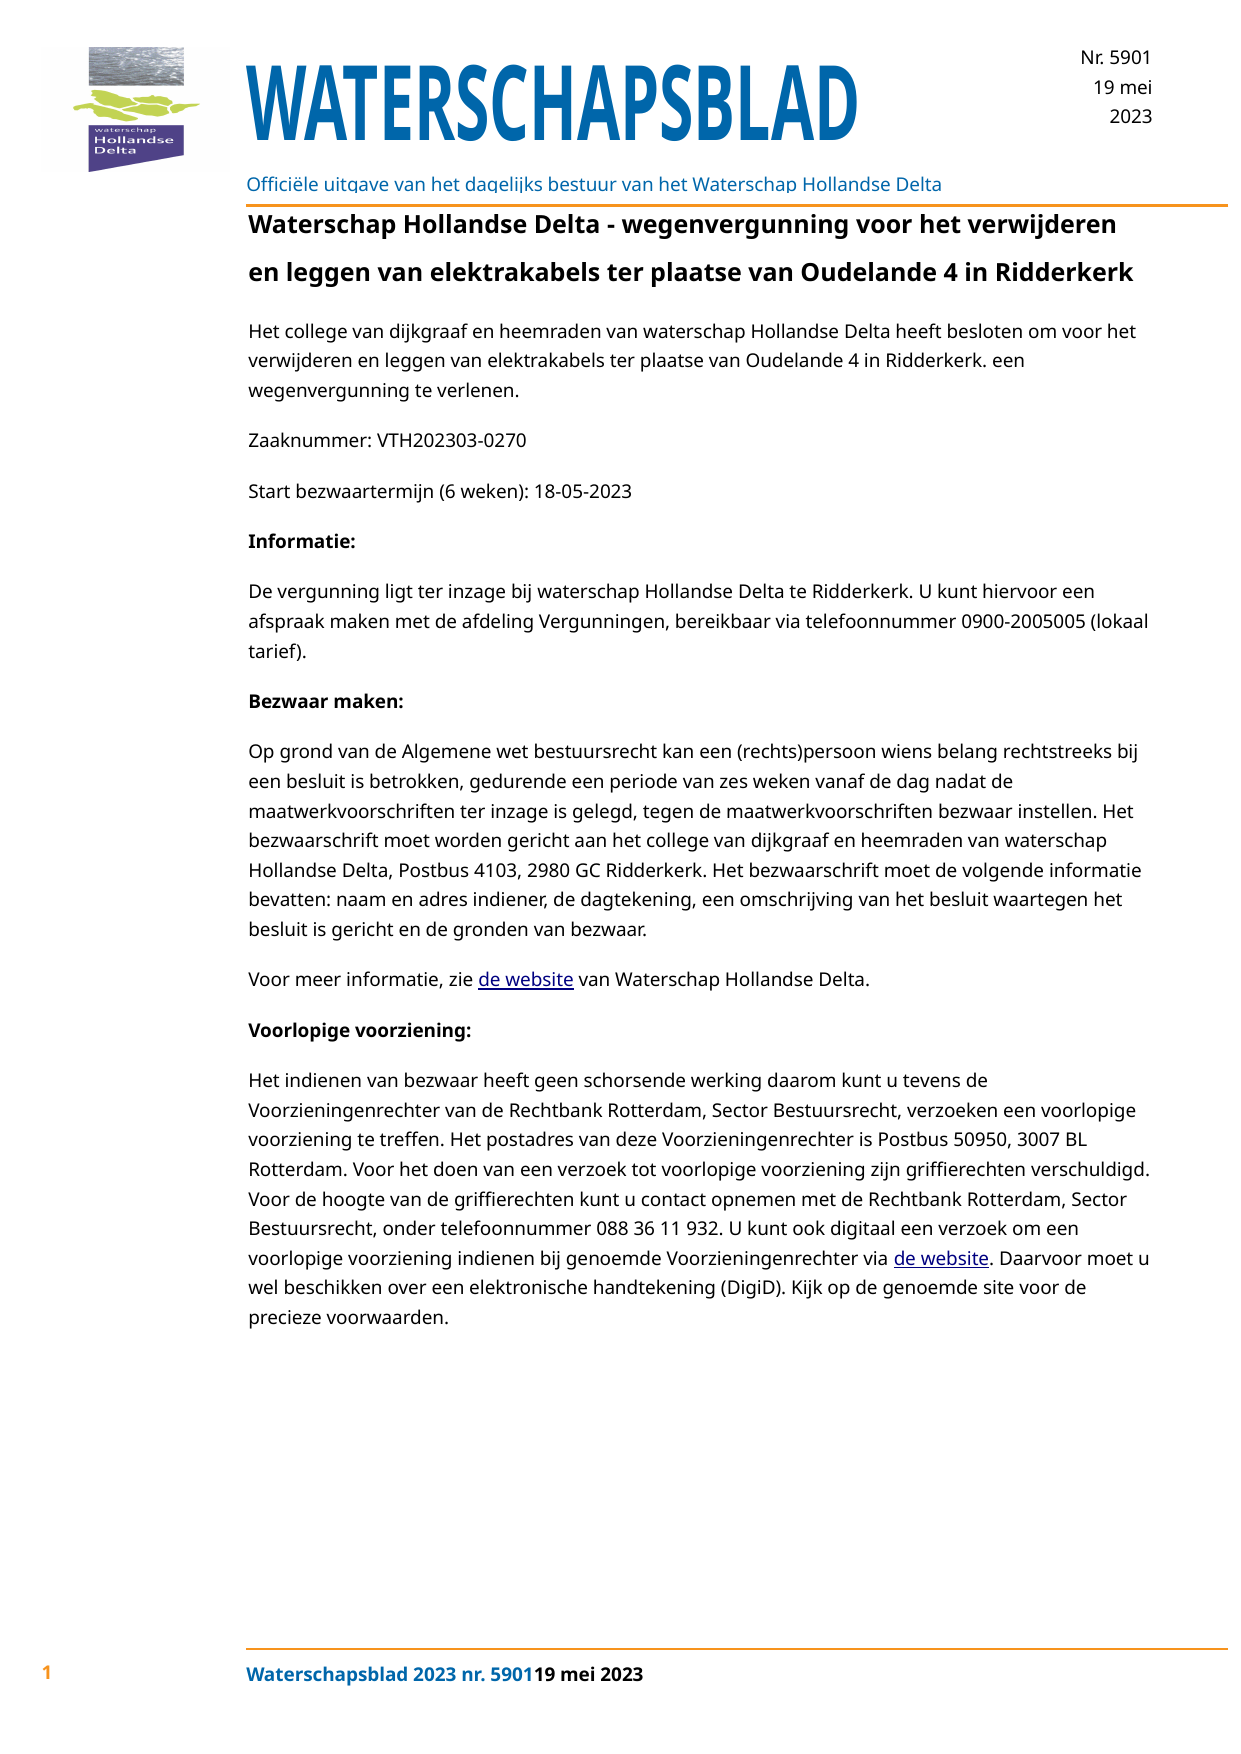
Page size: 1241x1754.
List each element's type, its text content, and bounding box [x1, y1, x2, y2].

text Op grond van de Algemene wet bestuursrecht kan een (rechts)persoon wiens belang rechtstreeks bij een besluit is betrokken, gedurende een periode van zes weken vanaf de dag nadat de maatwerkvoorschriften ter inzage is gelegd, tegen de maatwerkvoorschriften bezwaar instellen. Het bezwaarschrift moet worden gericht aan het college van dijkgraaf en heemraden van waterschap Hollandse Delta, Postbus 4103, 2980 GC Ridderkerk. Het bezwaarschrift moet de volgende informatie bevatten: naam en adres indiener, de dagtekening, een omschrijving van het besluit waartegen het besluit is gericht en de gronden van bezwaar. [248, 739, 1152, 942]
text Waterschap Hollandse Delta - wegenvergunning voor het verwijderen en leggen van elektrakabels ter plaatse van Oudelande 4 in Ridderkerk [248, 207, 1152, 288]
text Bezwaar maken: [248, 688, 1152, 714]
text Start bezwaartermijn (6 weken): 18-05-2023 [248, 478, 1152, 504]
picture [41, 47, 231, 172]
text Het college van dijkgraaf en heemraden van waterschap Hollandse Delta heeft besloten om voor het verwijderen en leggen van elektrakabels ter plaatse van Oudelande 4 in Ridderkerk. een wegenvergunning te verlenen. [248, 318, 1152, 403]
text Zaaknummer: VTH202303-0270 [248, 427, 1152, 453]
text Het indienen van bezwaar heeft geen schorsende werking daarom kunt u tevens de Voorzieningenrechter van de Rechtbank Rotterdam, Sector Bestuursrecht, verzoeken een voorlopige voorziening te treffen. Het postadres van deze Voorzieningenrechter is Postbus 50950, 3007 BL Rotterdam. Voor het doen van een verzoek tot voorlopige voorziening zijn griffierechten verschuldigd. Voor de hoogte van de griffierechten kunt u contact opnemen met de Rechtbank Rotterdam, Sector Bestuursrecht, onder telefoonnummer 088 36 11 932. U kunt ook digitaal een verzoek om een voorlopige voorziening indienen bij genoemde Voorzieningenrechter via de website. Daarvoor moet u wel beschikken over een elektronische handtekening (DigiD). Kijk op de genoemde site voor de precieze voorwaarden. [248, 1067, 1152, 1330]
text Voor meer informatie, zie de website van Waterschap Hollandse Delta. [248, 967, 1152, 992]
text Voorlopige voorziening: [248, 1017, 1152, 1043]
text De vergunning ligt ter inzage bij waterschap Hollandse Delta te Ridderkerk. U kunt hiervoor een afspraak maken met de afdeling Vergunningen, bereikbaar via telefoonnummer 0900-2005005 (lokaal tarief). [248, 579, 1152, 664]
text Informatie: [248, 528, 1152, 554]
